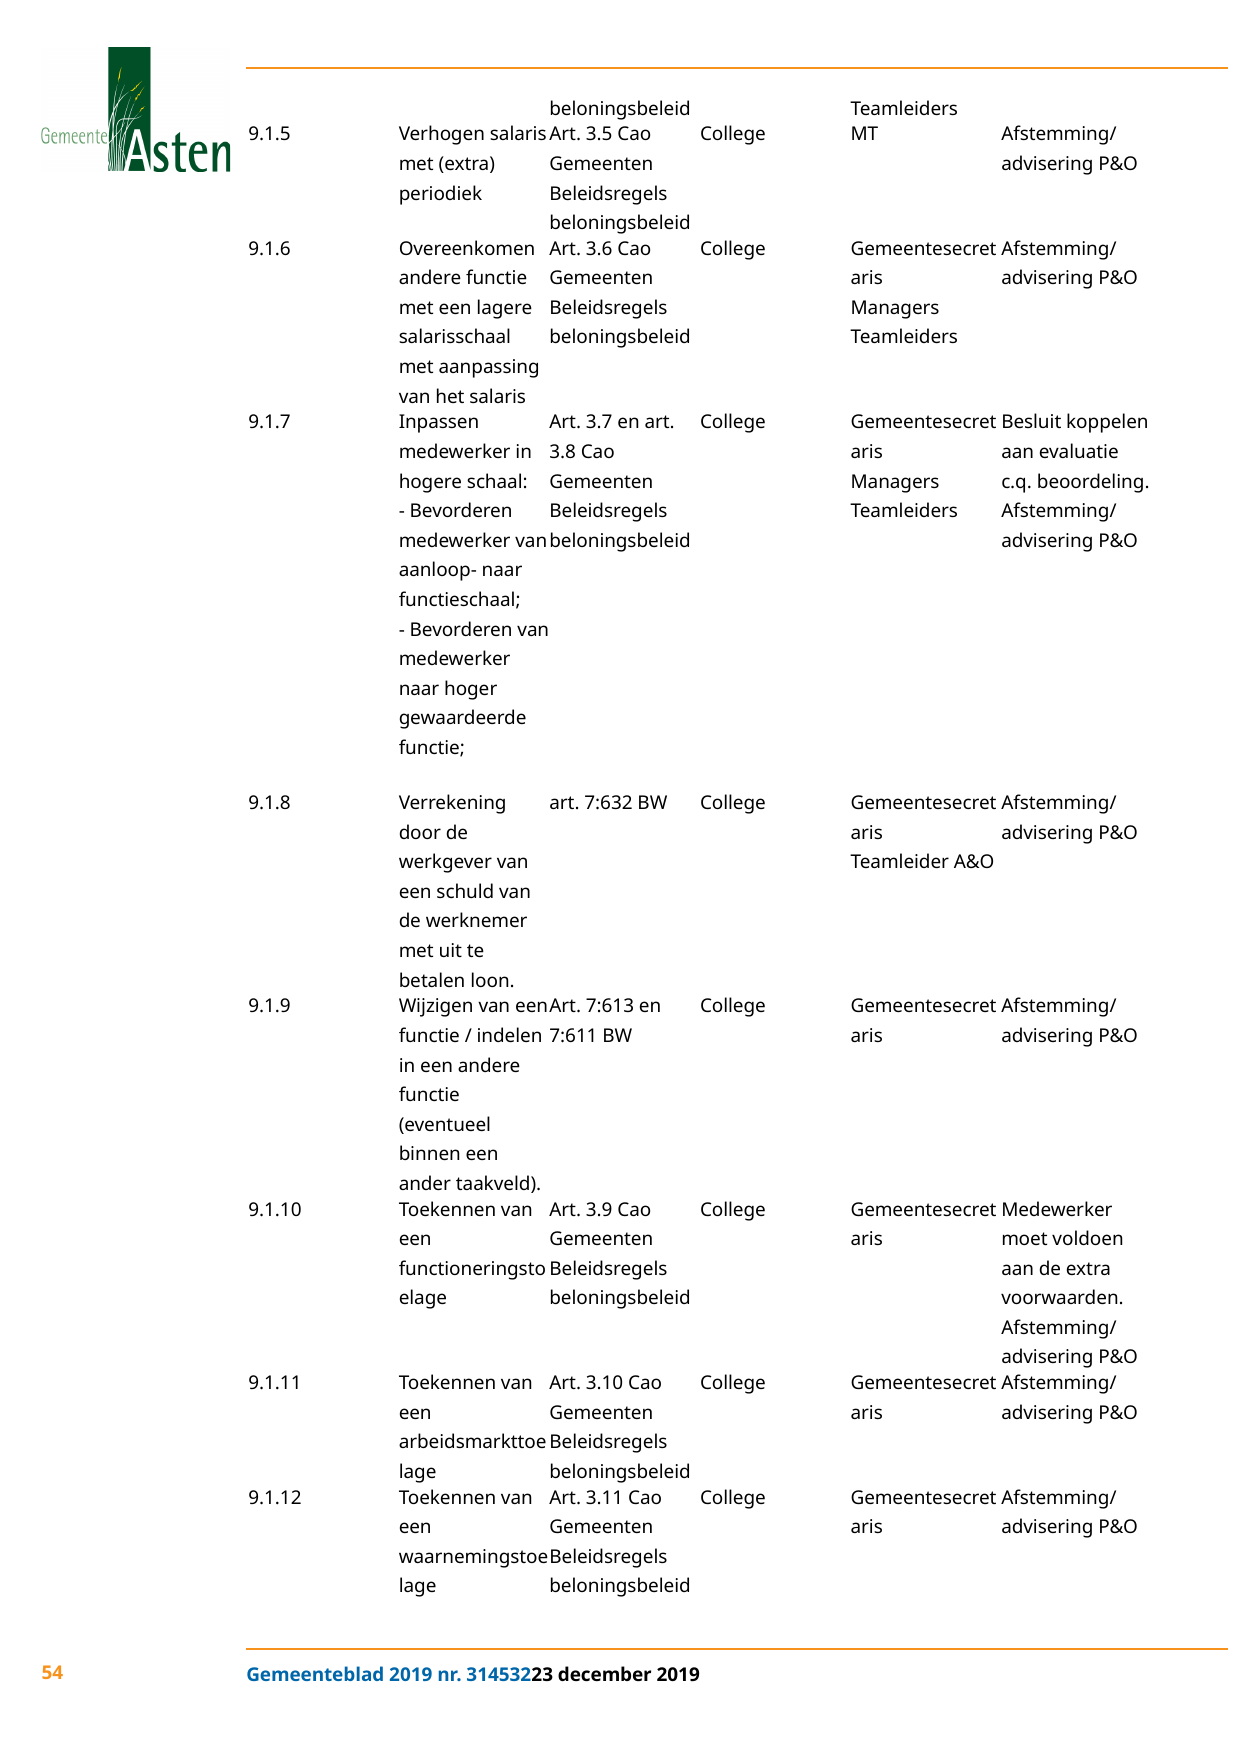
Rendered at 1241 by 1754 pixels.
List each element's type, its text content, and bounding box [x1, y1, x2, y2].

table_cell Art. 3.5 Cao Gemeenten Beleidsregels beloningsbeleid [549, 121, 700, 235]
table_cell [399, 95, 549, 121]
table_cell 9.1.9 [248, 993, 398, 1196]
table_cell Medewerker moet voldoen aan de extra voorwaarden. Afstemming/advisering P&O [1001, 1196, 1152, 1369]
table_cell Verhogen salaris met (extra) periodiek [399, 121, 549, 235]
table_cell Wijzigen van een functie / indelen in een andere functie (eventueel binnen een ander taakveld). [399, 993, 549, 1196]
table_cell Art. 3.11 Cao Gemeenten Beleidsregels beloningsbeleid [549, 1484, 700, 1598]
table_cell Afstemming/advisering P&O [1001, 235, 1152, 409]
table_cell 9.1.6 [248, 235, 398, 409]
table_cell Art. 3.10 Cao Gemeenten Beleidsregels beloningsbeleid [549, 1370, 700, 1484]
table_cell Gemeentesecretaris Managers Teamleiders [850, 235, 1001, 409]
table_cell 9.1.10 [248, 1196, 398, 1369]
table_cell Toekennen van een arbeidsmarkttoelage [399, 1370, 549, 1484]
table_cell College [700, 1484, 850, 1598]
table_cell [700, 95, 850, 121]
table_cell 9.1.5 [248, 121, 398, 235]
table_cell Overeenkomen andere functie met een lagere salarisschaal met aanpassing van het salaris [399, 235, 549, 409]
table_cell Afstemming/advisering P&O [1001, 1484, 1152, 1598]
table_cell Gemeentesecretaris [850, 1484, 1001, 1598]
table_cell 9.1.8 [248, 789, 398, 993]
table_cell Art. 3.7 en art. 3.8 Cao Gemeenten Beleidsregels beloningsbeleid [549, 409, 700, 789]
table_cell [1001, 95, 1152, 121]
table_cell art. 7:632 BW [549, 789, 700, 993]
table_cell Toekennen van een functioneringstoelage [399, 1196, 549, 1369]
table_cell Gemeentesecretaris Teamleider A&O [850, 789, 1001, 993]
picture [41, 47, 231, 172]
table_cell [248, 95, 398, 121]
table_cell Gemeentesecretaris [850, 1196, 1001, 1369]
table_cell 9.1.7 [248, 409, 398, 789]
table_cell Toekennen van een waarnemingstoelage [399, 1484, 549, 1598]
table_cell College [700, 235, 850, 409]
table_cell Art. 3.9 Cao Gemeenten Beleidsregels beloningsbeleid [549, 1196, 700, 1369]
table_cell College [700, 121, 850, 235]
table_cell College [700, 1370, 850, 1484]
table_cell Afstemming/advisering P&O [1001, 1370, 1152, 1484]
table_cell Art. 7:613 en 7:611 BW [549, 993, 700, 1196]
table_cell Afstemming/advisering P&O [1001, 789, 1152, 993]
table_cell MT [850, 121, 1001, 235]
table_cell Gemeentesecretaris Managers Teamleiders [850, 409, 1001, 789]
table_cell Afstemming/advisering P&O [1001, 993, 1152, 1196]
table_cell Besluit koppelen aan evaluatie c.q. beoordeling. Afstemming/advisering P&O [1001, 409, 1152, 789]
table_cell Afstemming/advisering P&O [1001, 121, 1152, 235]
table_cell 9.1.11 [248, 1370, 398, 1484]
table_cell 9.1.12 [248, 1484, 398, 1598]
table_cell Verrekening door de werkgever van een schuld van de werknemer met uit te betalen loon. [399, 789, 549, 993]
table_cell College [700, 789, 850, 993]
table_cell Gemeentesecretaris [850, 993, 1001, 1196]
table_cell Art. 3.6 Cao Gemeenten Beleidsregels beloningsbeleid [549, 235, 700, 409]
table_cell Gemeentesecretaris [850, 1370, 1001, 1484]
table_cell College [700, 1196, 850, 1369]
table_cell College [700, 993, 850, 1196]
table_cell Inpassen medewerker in hogere schaal: - Bevorderen medewerker van aanloop- naar functieschaal; - Bevorderen van medewerker naar hoger gewaardeerde functie; [399, 409, 549, 789]
table_cell College [700, 409, 850, 789]
table_cell Teamleiders [850, 95, 1001, 121]
table_cell beloningsbeleid [549, 95, 700, 121]
